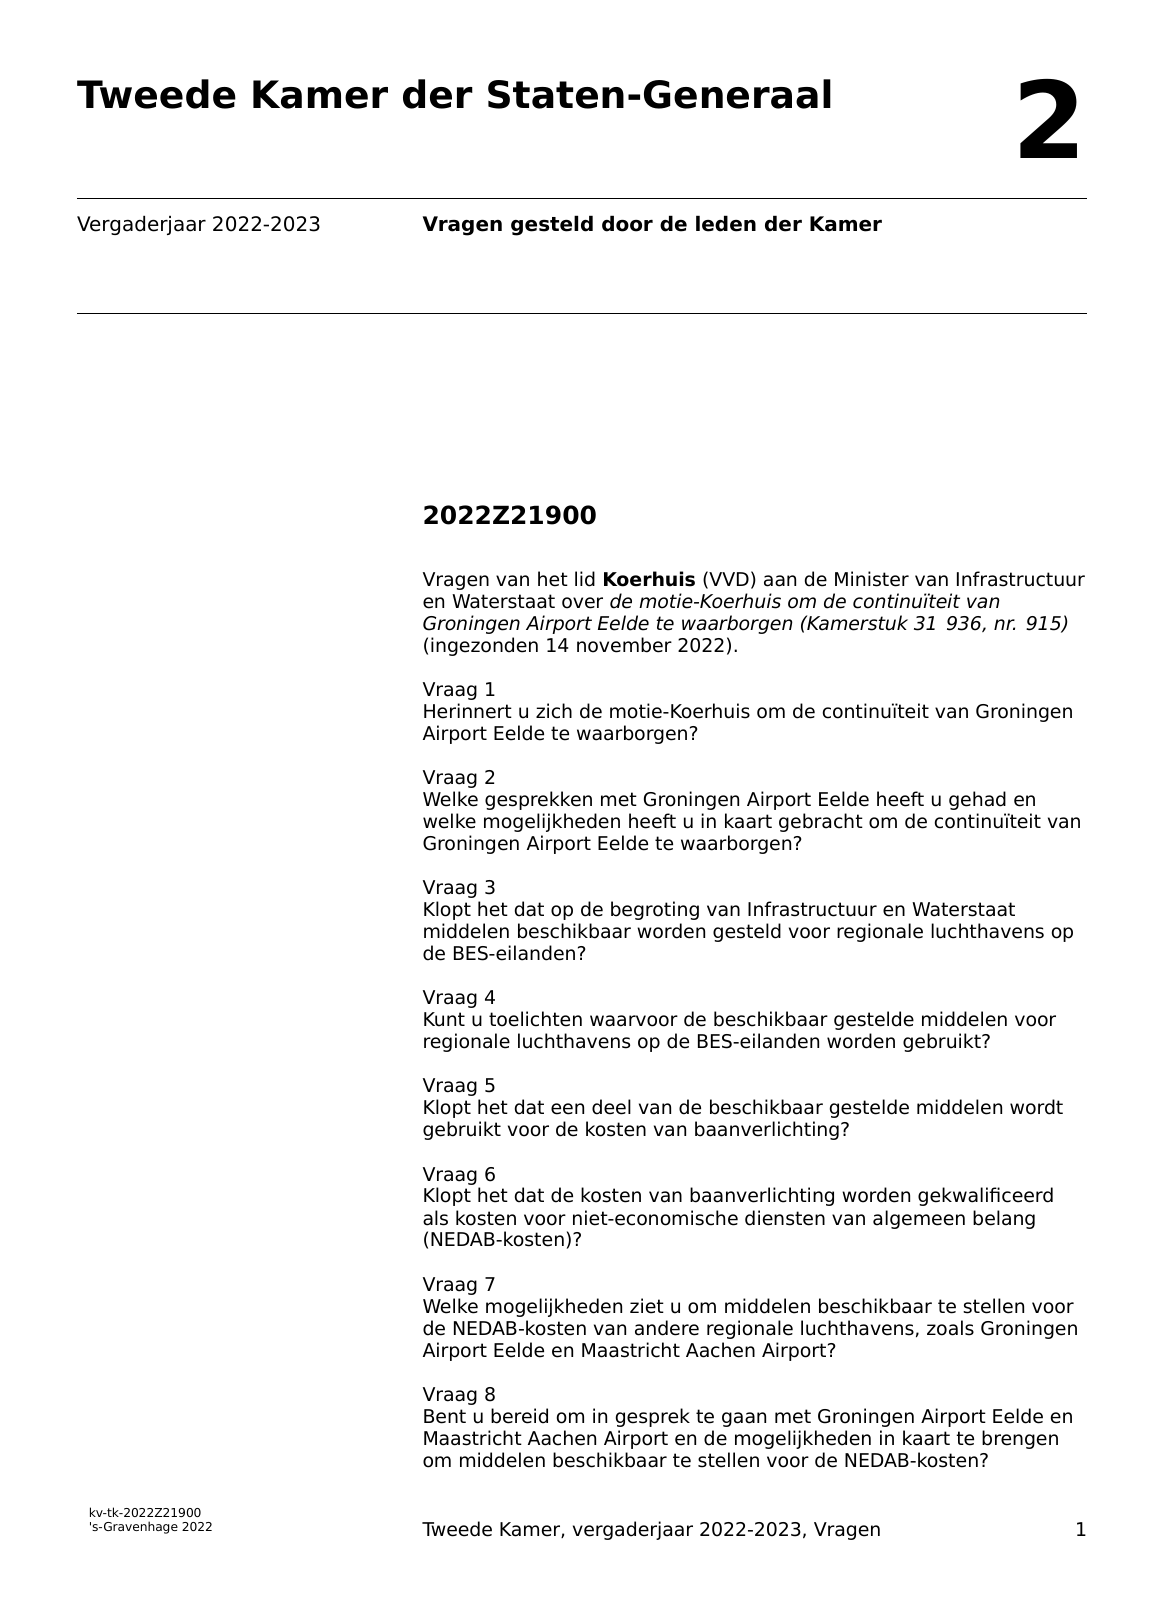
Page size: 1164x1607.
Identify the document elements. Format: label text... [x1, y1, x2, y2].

table_cell Vragen gesteld door de leden der Kamer [422, 199, 1087, 313]
text Klopt het dat op de begroting van Infrastructuur en Waterstaat middelen beschikbaar worden gesteld voor regionale luchthavens op de BES-eilanden? [422, 899, 1087, 965]
text Vraag 5 [422, 1075, 1087, 1097]
text Vraag 4 [422, 987, 1087, 1009]
table_header Tweede Kamer der Staten-Generaal [77, 59, 886, 198]
text Vraag 7 [422, 1273, 1087, 1296]
text Bent u bereid om in gesprek te gaan met Groningen Airport Eelde en Maastricht Aachen Airport en de mogelijkheden in kaart te brengen om middelen beschikbaar te stellen voor de NEDAB-kosten? [422, 1406, 1087, 1472]
text Welke gesprekken met Groningen Airport Eelde heeft u gehad en welke mogelijkheden heeft u in kaart gebracht om de continuïteit van Groningen Airport Eelde te waarborgen? [422, 789, 1087, 855]
text 's-Gravenhage 2022 [88, 1520, 323, 1534]
text Vraag 3 [422, 877, 1087, 899]
text Klopt het dat de kosten van baanverlichting worden gekwalificeerd als kosten voor niet-economische diensten van algemeen belang (NEDAB-kosten)? [422, 1185, 1087, 1251]
text 2022Z21900 [422, 501, 1087, 531]
text Herinnert u zich de motie-Koerhuis om de continuïteit van Groningen Airport Eelde te waarborgen? [422, 701, 1087, 745]
text kv-tk-2022Z21900 [88, 1506, 323, 1520]
text Vraag 8 [422, 1384, 1087, 1406]
text Vraag 2 [422, 767, 1087, 789]
text Vraag 6 [422, 1163, 1087, 1185]
text Vraag 1 [422, 679, 1087, 701]
text Kunt u toelichten waarvoor de beschikbaar gestelde middelen voor regionale luchthavens op de BES-eilanden worden gebruikt? [422, 1009, 1087, 1053]
text Welke mogelijkheden ziet u om middelen beschikbaar te stellen voor de NEDAB-kosten van andere regionale luchthavens, zoals Groningen Airport Eelde en Maastricht Aachen Airport? [422, 1296, 1087, 1361]
table_cell Vergaderjaar 2022-2023 [77, 199, 422, 313]
table_header 2 [886, 59, 1087, 198]
text Klopt het dat een deel van de beschikbaar gestelde middelen wordt gebruikt voor de kosten van baanverlichting? [422, 1097, 1087, 1141]
text Vragen van het lid Koerhuis (VVD) aan de Minister van Infrastructuur en Waterstaat over de motie-Koerhuis om de continuïteit van Groningen Airport Eelde te waarborgen (Kamerstuk 31 936, nr. 915) (ingezonden 14 november 2022). [422, 569, 1087, 657]
